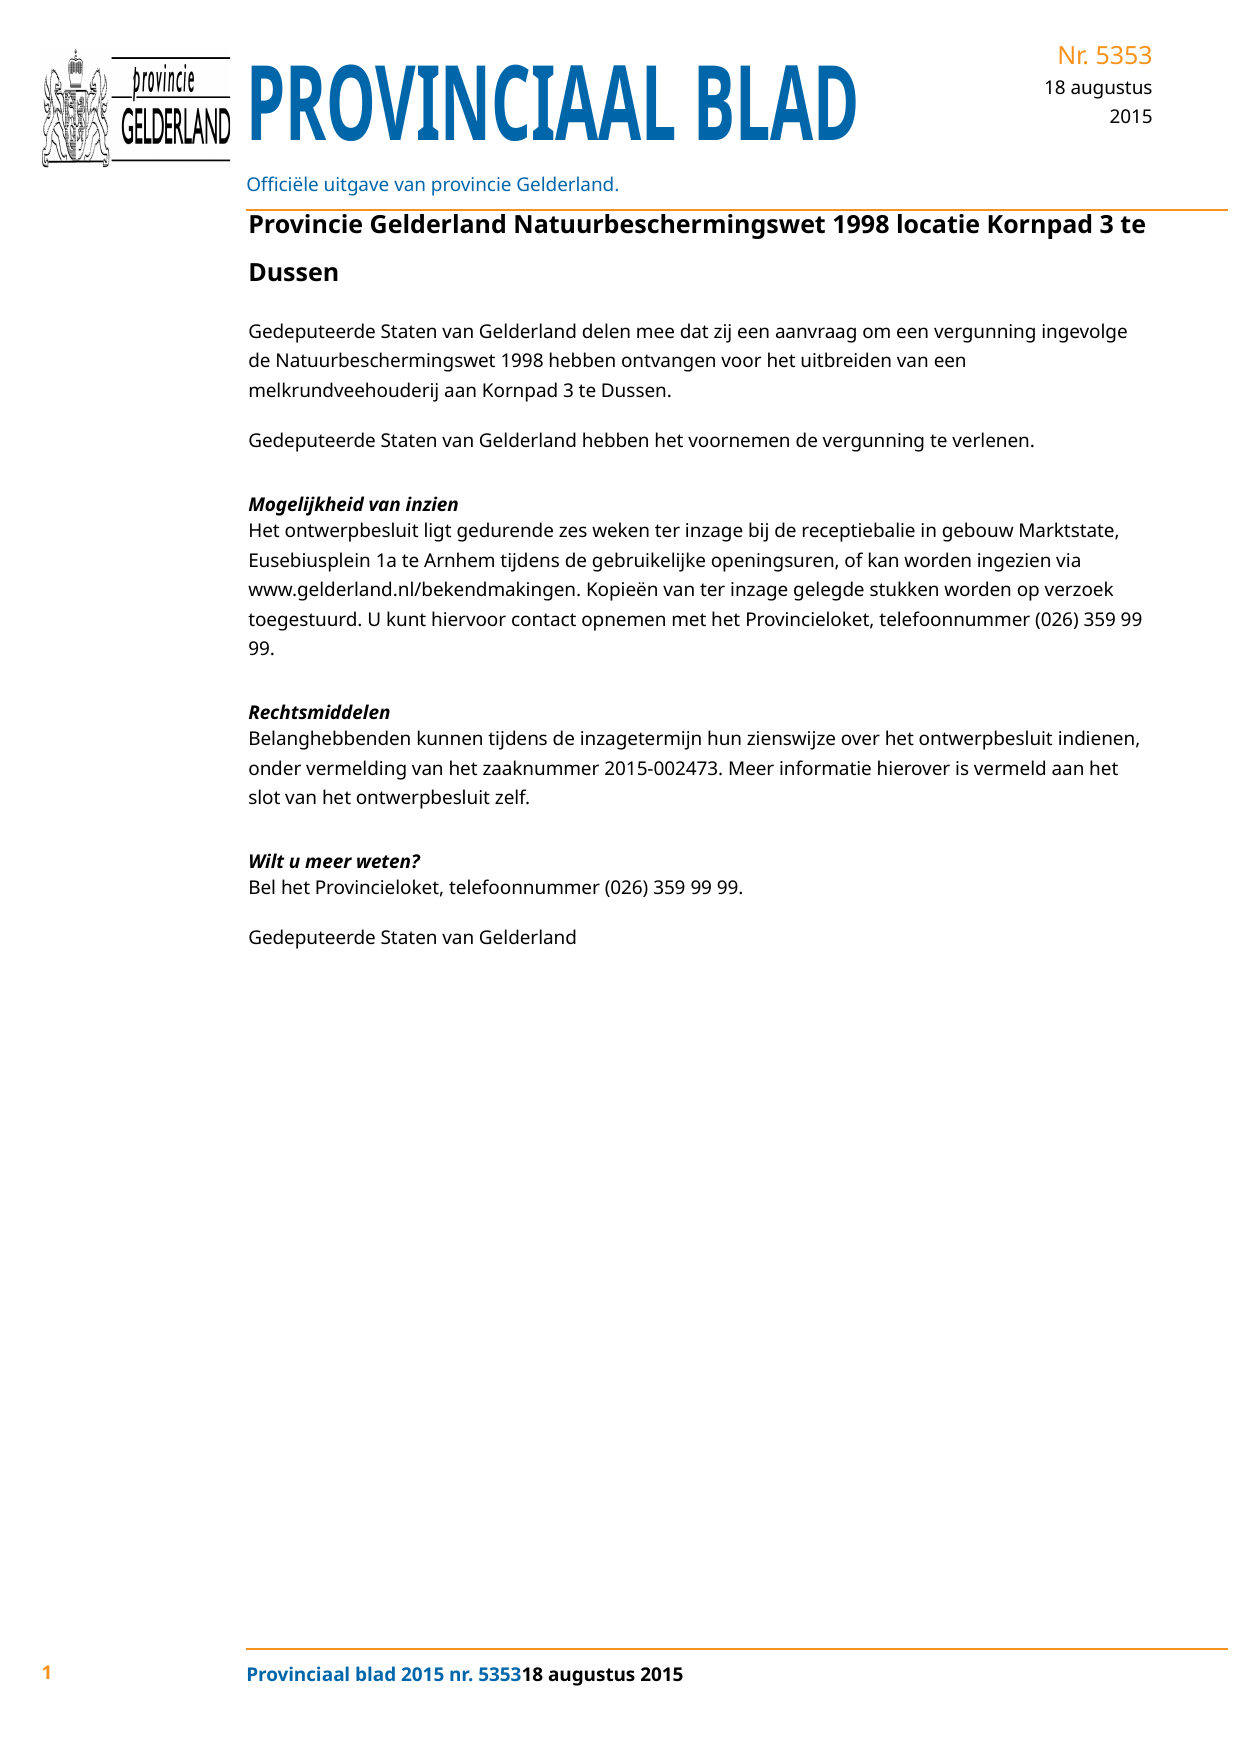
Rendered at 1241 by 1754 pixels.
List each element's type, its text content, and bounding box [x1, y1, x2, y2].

text Gedeputeerde Staten van Gelderland [248, 924, 1152, 950]
picture [41, 47, 231, 172]
text Provincie Gelderland Natuurbeschermingswet 1998 locatie Kornpad 3 te Dussen [248, 211, 1152, 288]
text Gedeputeerde Staten van Gelderland hebben het voornemen de vergunning te verlenen. [248, 427, 1152, 453]
text Rechtsmiddelen [248, 699, 1152, 725]
text Bel het Provincieloket, telefoonnummer (026) 359 99 99. [248, 874, 1152, 900]
text Gedeputeerde Staten van Gelderland delen mee dat zij een aanvraag om een vergunning ingevolge de Natuurbeschermingswet 1998 hebben ontvangen voor het uitbreiden van een melkrundveehouderij aan Kornpad 3 te Dussen. [248, 318, 1152, 403]
text Mogelijkheid van inzien [248, 491, 1152, 517]
text Belanghebbenden kunnen tijdens de inzagetermijn hun zienswijze over het ontwerpbesluit indienen, onder vermelding van het zaaknummer 2015-002473. Meer informatie hierover is vermeld aan het slot van het ontwerpbesluit zelf. [248, 725, 1152, 810]
text Het ontwerpbesluit ligt gedurende zes weken ter inzage bij de receptiebalie in gebouw Marktstate, Eusebiusplein 1a te Arnhem tijdens de gebruikelijke openingsuren, of kan worden ingezien via www.gelderland.nl/bekendmakingen. Kopieën van ter inzage gelegde stukken worden op verzoek toegestuurd. U kunt hiervoor contact opnemen met het Provincieloket, telefoonnummer (026) 359 99 99. [248, 517, 1152, 661]
text Wilt u meer weten? [248, 848, 1152, 874]
